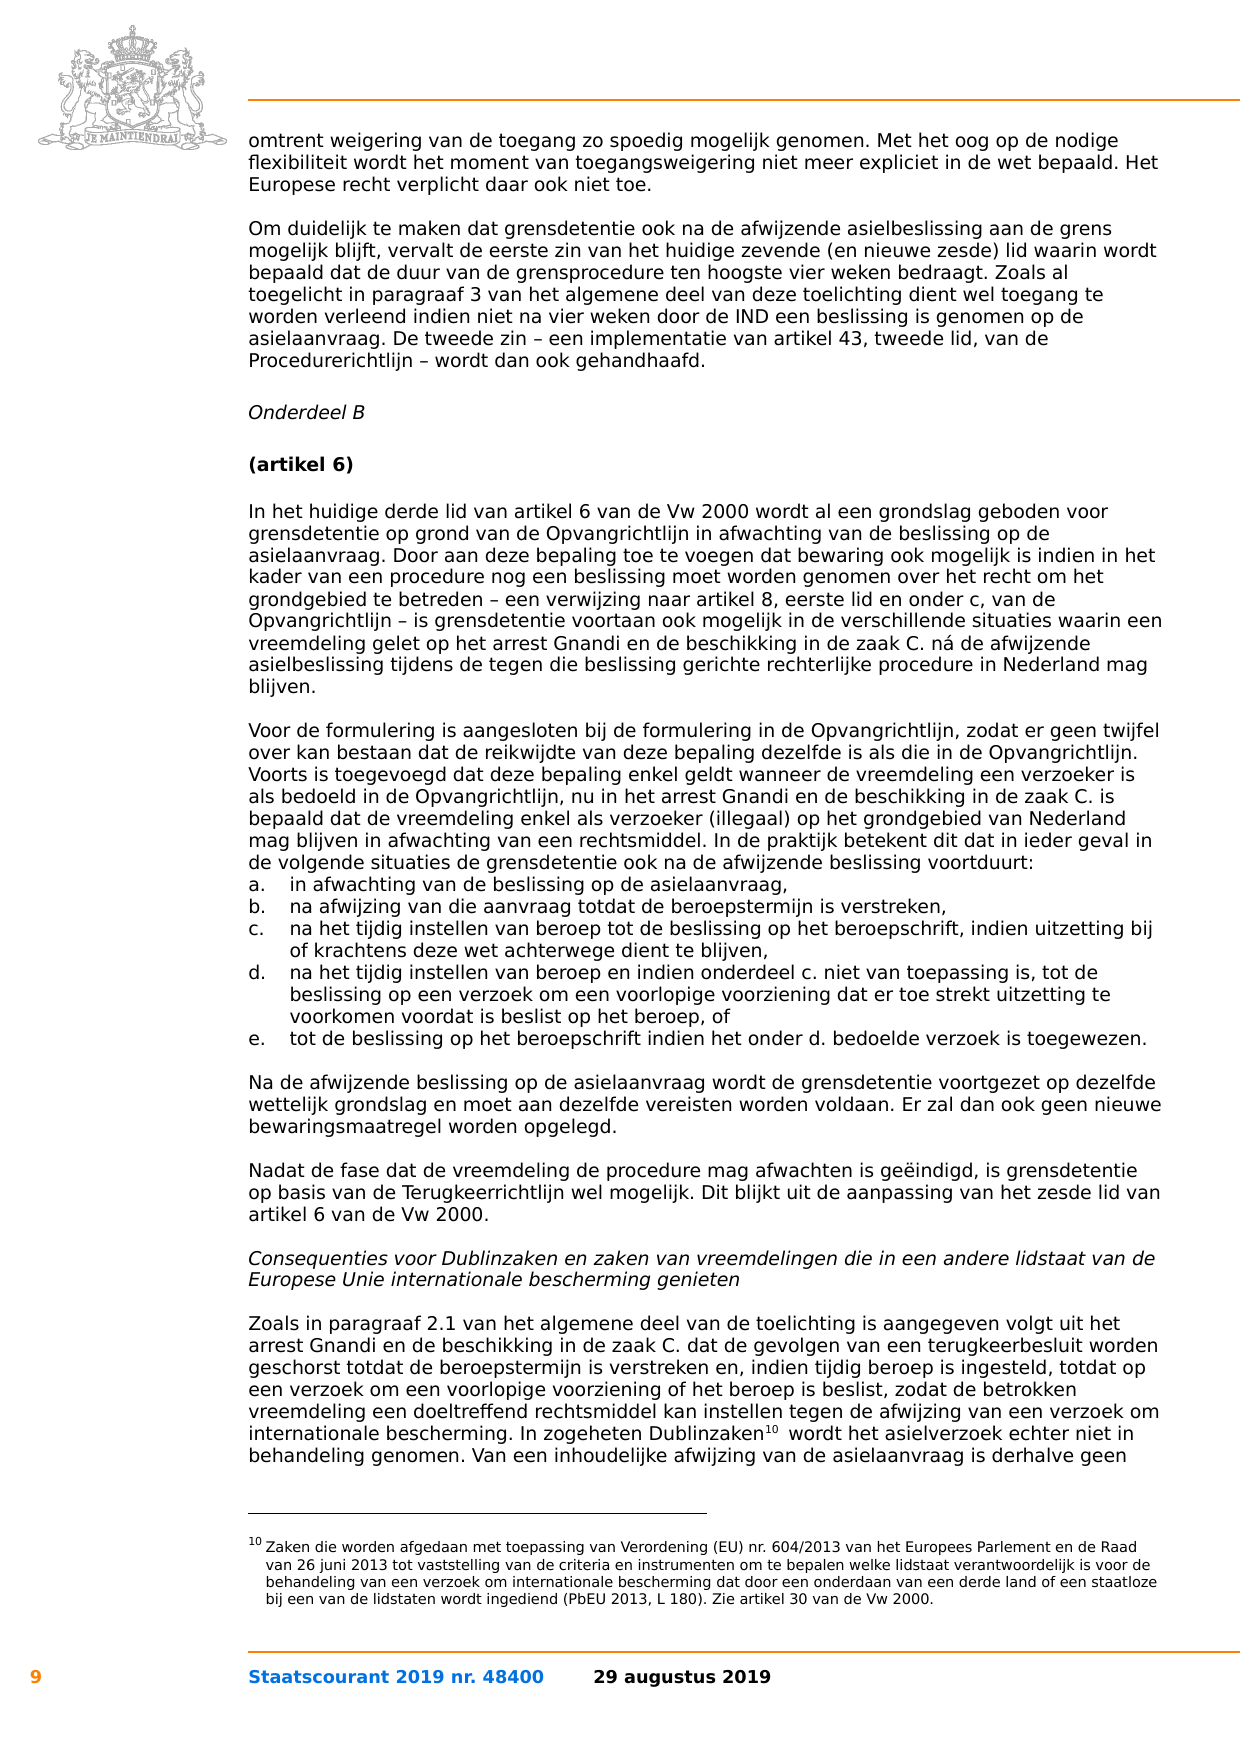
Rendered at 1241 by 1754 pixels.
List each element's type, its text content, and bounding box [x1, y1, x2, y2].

text Voor de formulering is aangesloten bij de formulering in de Opvangrichtlijn, zodat er geen twijfel over kan bestaan dat de reikwijdte van deze bepaling dezelfde is als die in de Opvangrichtlijn. Voorts is toegevoegd dat deze bepaling enkel geldt wanneer de vreemdeling een verzoeker is als bedoeld in de Opvangrichtlijn, nu in het arrest Gnandi en de beschikking in de zaak C. is bepaald dat de vreemdeling enkel als verzoeker (illegaal) op het grondgebied van Nederland mag blijven in afwachting van een rechtsmiddel. In de praktijk betekent dit dat in ieder geval in de volgende situaties de grensdetentie ook na de afwijzende beslissing voortduurt: [248, 720, 1163, 874]
text Nadat de fase dat de vreemdeling de procedure mag afwachten is geëindigd, is grensdetentie op basis van de Terugkeerrichtlijn wel mogelijk. Dit blijkt uit de aanpassing van het zesde lid van artikel 6 van de Vw 2000. [248, 1159, 1163, 1226]
subtitle (artikel 6) [248, 453, 1163, 476]
text omtrent weigering van de toegang zo spoedig mogelijk genomen. Met het oog op de nodige flexibiliteit wordt het moment van toegangsweigering niet meer expliciet in de wet bepaald. Het Europese recht verplicht daar ook niet toe. [248, 130, 1163, 196]
subtitle Consequenties voor Dublinzaken en zaken van vreemdelingen die in een andere lidstaat van de Europese Unie internationale bescherming genieten [248, 1247, 1163, 1291]
text a. in afwachting van de beslissing op de asielaanvraag, [248, 874, 1163, 896]
text d. na het tijdig instellen van beroep en indien onderdeel c. niet van toepassing is, tot de beslissing op een verzoek om een voorlopige voorziening dat er toe strekt uitzetting te voorkomen voordat is beslist op het beroep, of [248, 962, 1163, 1028]
text Na de afwijzende beslissing op de asielaanvraag wordt de grensdetentie voortgezet op dezelfde wettelijk grondslag en moet aan dezelfde vereisten worden voldaan. Er zal dan ook geen nieuwe bewaringsmaatregel worden opgelegd. [248, 1072, 1163, 1138]
text Zaken die worden afgedaan met toepassing van Verordening (EU) nr. 604/2013 van het Europees Parlement en de Raad van 26 juni 2013 tot vaststelling van de criteria en instrumenten om te bepalen welke lidstaat verantwoordelijk is voor de behandeling van een verzoek om internationale bescherming dat door een onderdaan van een derde land of een staatloze bij een van de lidstaten wordt ingediend (PbEU 2013, L 180). Zie artikel 30 van de Vw 2000. [248, 1535, 1163, 1608]
picture [38, 25, 227, 150]
subtitle Onderdeel B [248, 402, 1163, 423]
text e. tot de beslissing op het beroepschrift indien het onder d. bedoelde verzoek is toegewezen. [248, 1028, 1163, 1050]
text c. na het tijdig instellen van beroep tot de beslissing op het beroepschrift, indien uitzetting bij of krachtens deze wet achterwege dient te blijven, [248, 918, 1163, 962]
text Zoals in paragraaf 2.1 van het algemene deel van de toelichting is aangegeven volgt uit het arrest Gnandi en de beschikking in de zaak C. dat de gevolgen van een terugkeerbesluit worden geschorst totdat de beroepstermijn is verstreken en, indien tijdig beroep is ingesteld, totdat op een verzoek om een voorlopige voorziening of het beroep is beslist, zodat de betrokken vreemdeling een doeltreffend rechtsmiddel kan instellen tegen de afwijzing van een verzoek om internationale bescherming. In zogeheten Dublinzaken wordt het asielverzoek echter niet in behandeling genomen. Van een inhoudelijke afwijzing van de asielaanvraag is derhalve geen [248, 1313, 1163, 1467]
text b. na afwijzing van die aanvraag totdat de beroepstermijn is verstreken, [248, 896, 1163, 918]
text In het huidige derde lid van artikel 6 van de Vw 2000 wordt al een grondslag geboden voor grensdetentie op grond van de Opvangrichtlijn in afwachting van de beslissing op de asielaanvraag. Door aan deze bepaling toe te voegen dat bewaring ook mogelijk is indien in het kader van een procedure nog een beslissing moet worden genomen over het recht om het grondgebied te betreden – een verwijzing naar artikel 8, eerste lid en onder c, van de Opvangrichtlijn – is grensdetentie voortaan ook mogelijk in de verschillende situaties waarin een vreemdeling gelet op het arrest Gnandi en de beschikking in de zaak C. ná de afwijzende asielbeslissing tijdens de tegen die beslissing gerichte rechterlijke procedure in Nederland mag blijven. [248, 501, 1163, 698]
text Om duidelijk te maken dat grensdetentie ook na de afwijzende asielbeslissing aan de grens mogelijk blijft, vervalt de eerste zin van het huidige zevende (en nieuwe zesde) lid waarin wordt bepaald dat de duur van de grensprocedure ten hoogste vier weken bedraagt. Zoals al toegelicht in paragraaf 3 van het algemene deel van deze toelichting dient wel toegang te worden verleend indien niet na vier weken door de IND een beslissing is genomen op de asielaanvraag. De tweede zin – een implementatie van artikel 43, tweede lid, van de Procedurerichtlijn – wordt dan ook gehandhaafd. [248, 218, 1163, 372]
